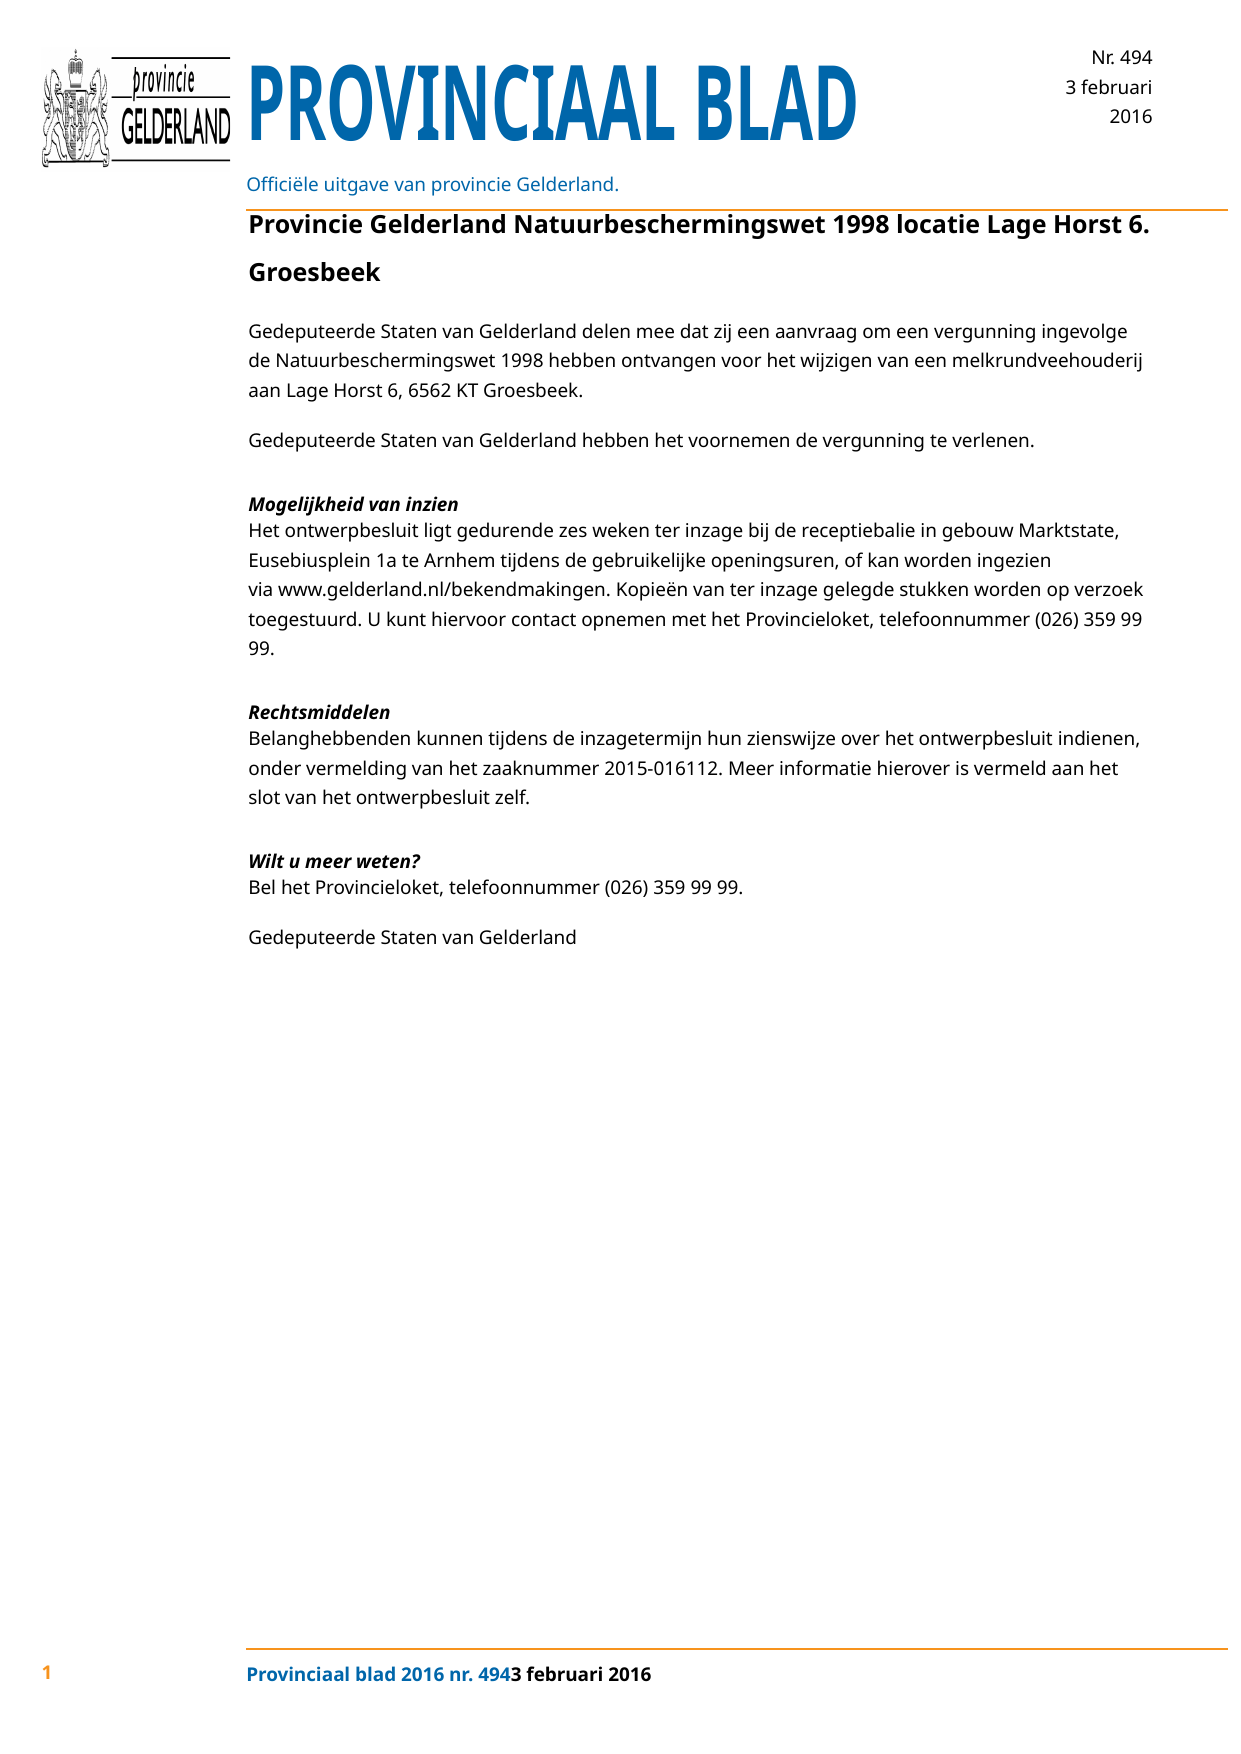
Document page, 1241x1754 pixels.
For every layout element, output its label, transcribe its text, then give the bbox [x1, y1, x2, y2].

text Rechtsmiddelen [248, 699, 1152, 725]
text Bel het Provincieloket, telefoonnummer (026) 359 99 99. [248, 874, 1152, 900]
text Mogelijkheid van inzien [248, 491, 1152, 517]
text Gedeputeerde Staten van Gelderland [248, 924, 1152, 950]
text Gedeputeerde Staten van Gelderland delen mee dat zij een aanvraag om een vergunning ingevolge de Natuurbeschermingswet 1998 hebben ontvangen voor het wijzigen van een melkrundveehouderij aan Lage Horst 6, 6562 KT Groesbeek. [248, 318, 1152, 403]
text Het ontwerpbesluit ligt gedurende zes weken ter inzage bij de receptiebalie in gebouw Marktstate, Eusebiusplein 1a te Arnhem tijdens de gebruikelijke openingsuren, of kan worden ingezien via www.gelderland.nl/bekendmakingen. Kopieën van ter inzage gelegde stukken worden op verzoek toegestuurd. U kunt hiervoor contact opnemen met het Provincieloket, telefoonnummer (026) 359 99 99. [248, 517, 1152, 661]
text Gedeputeerde Staten van Gelderland hebben het voornemen de vergunning te verlenen. [248, 427, 1152, 453]
text Wilt u meer weten? [248, 848, 1152, 874]
text Provincie Gelderland Natuurbeschermingswet 1998 locatie Lage Horst 6. Groesbeek [248, 211, 1152, 288]
text Belanghebbenden kunnen tijdens de inzagetermijn hun zienswijze over het ontwerpbesluit indienen, onder vermelding van het zaaknummer 2015-016112. Meer informatie hierover is vermeld aan het slot van het ontwerpbesluit zelf. [248, 725, 1152, 810]
picture [41, 47, 231, 172]
